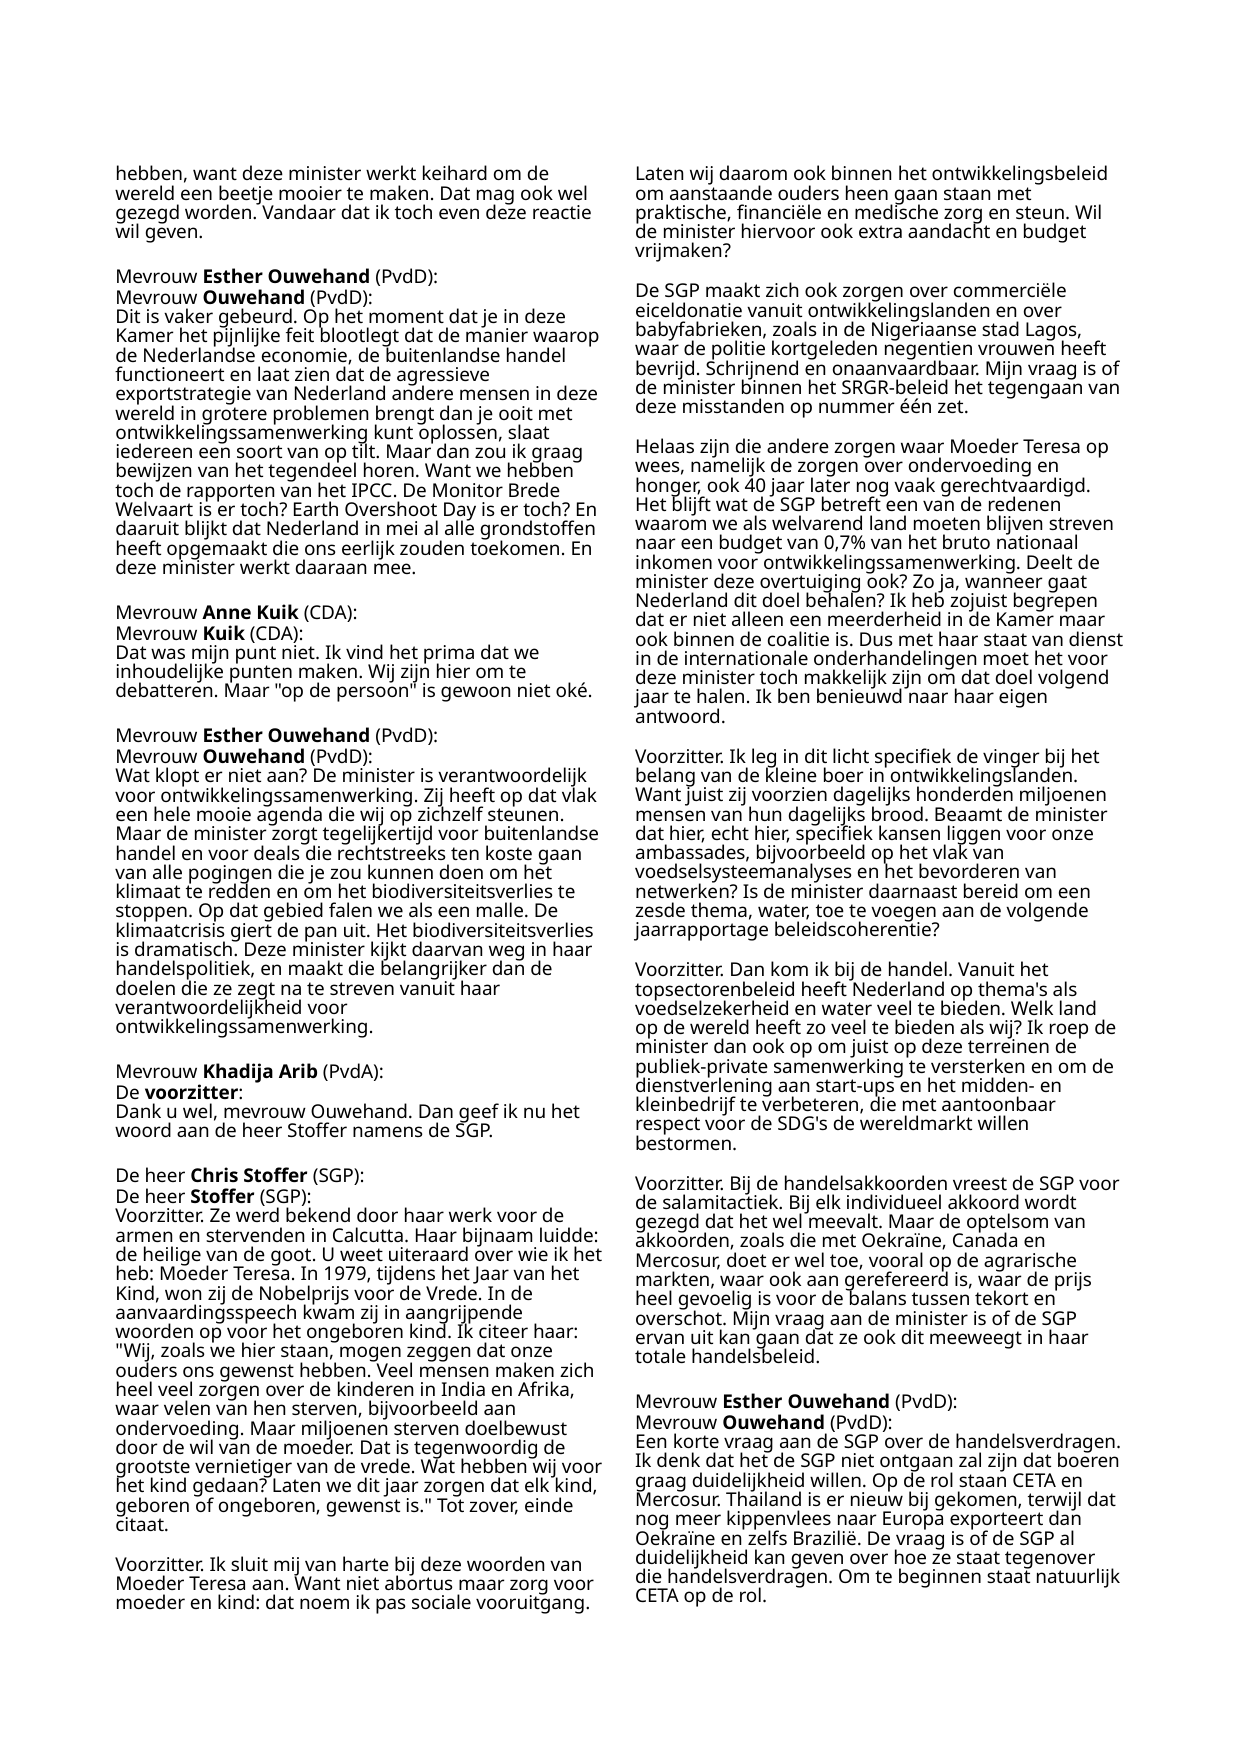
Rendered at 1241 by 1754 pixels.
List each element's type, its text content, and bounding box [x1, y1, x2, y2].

text Helaas zijn die andere zorgen waar Moeder Teresa op wees, namelijk de zorgen over ondervoeding en honger, ook 40 jaar later nog vaak gerechtvaardigd. Het blijft wat de SGP betreft een van de redenen waarom we als welvarend land moeten blijven streven naar een budget van 0,7% van het bruto nationaal inkomen voor ontwikkelingssamenwerking. Deelt de minister deze overtuiging ook? Zo ja, wanneer gaat Nederland dit doel behalen? Ik heb zojuist begrepen dat er niet alleen een meerderheid in de Kamer maar ook binnen de coalitie is. Dus met haar staat van dienst in de internationale onderhandelingen moet het voor deze minister toch makkelijk zijn om dat doel volgend jaar te halen. Ik ben benieuwd naar haar eigen antwoord. [635, 438, 1125, 727]
text Mevrouw Esther Ouwehand (PvdD): [635, 1388, 1125, 1414]
text Een korte vraag aan de SGP over de handelsverdragen. Ik denk dat het de SGP niet ontgaan zal zijn dat boeren graag duidelijkheid willen. Op de rol staan CETA en Mercosur. Thailand is er nieuw bij gekomen, terwijl dat nog meer kippenvlees naar Europa exporteert dan Oekraïne en zelfs Brazilië. De vraag is of de SGP al duidelijkheid kan geven over hoe ze staat tegenover die handelsverdragen. Om te beginnen staat natuurlijk CETA op de rol. [635, 1433, 1125, 1607]
text Mevrouw Ouwehand (PvdD): [115, 748, 605, 767]
text De heer Stoffer (SGP): [115, 1188, 605, 1207]
text Voorzitter. Ze werd bekend door haar werk voor de armen en stervenden in Calcutta. Haar bijnaam luidde: de heilige van de goot. U weet uiteraard over wie ik het heb: Moeder Teresa. In 1979, tijdens het Jaar van het Kind, won zij de Nobelprijs voor de Vrede. In de aanvaardingsspeech kwam zij in aangrijpende woorden op voor het ongeboren kind. Ik citeer haar: "Wij, zoals we hier staan, mogen zeggen dat onze ouders ons gewenst hebben. Veel mensen maken zich heel veel zorgen over de kinderen in India en Afrika, waar velen van hen sterven, bijvoorbeeld aan ondervoeding. Maar miljoenen sterven doelbewust door de wil van de moeder. Dat is tegenwoordig de grootste vernietiger van de vrede. Wat hebben wij voor het kind gedaan? Laten we dit jaar zorgen dat elk kind, geboren of ongeboren, gewenst is." Tot zover, einde citaat. [115, 1207, 605, 1535]
text De SGP maakt zich ook zorgen over commerciële eiceldonatie vanuit ontwikkelingslanden en over babyfabrieken, zoals in de Nigeriaanse stad Lagos, waar de politie kortgeleden negentien vrouwen heeft bevrijd. Schrijnend en onaanvaardbaar. Mijn vraag is of de minister binnen het SRGR-beleid het tegengaan van deze misstanden op nummer één zet. [635, 282, 1125, 417]
text Mevrouw Esther Ouwehand (PvdD): [115, 263, 605, 289]
text Mevrouw Ouwehand (PvdD): [635, 1414, 1125, 1433]
text Voorzitter. Bij de handelsakkoorden vreest de SGP voor de salamitactiek. Bij elk individueel akkoord wordt gezegd dat het wel meevalt. Maar de optelsom van akkoorden, zoals die met Oekraïne, Canada en Mercosur, doet er wel toe, vooral op de agrarische markten, waar ook aan gerefereerd is, waar de prijs heel gevoelig is voor de balans tussen tekort en overschot. Mijn vraag aan de minister is of de SGP ervan uit kan gaan dat ze ook dit meeweegt in haar totale handelsbeleid. [635, 1175, 1125, 1367]
text Mevrouw Ouwehand (PvdD): [115, 289, 605, 308]
text Wat klopt er niet aan? De minister is verantwoordelijk voor ontwikkelingssamenwerking. Zij heeft op dat vlak een hele mooie agenda die wij op zichzelf steunen. Maar de minister zorgt tegelijkertijd voor buitenlandse handel en voor deals die rechtstreeks ten koste gaan van alle pogingen die je zou kunnen doen om het klimaat te redden en om het biodiversiteitsverlies te stoppen. Op dat gebied falen we als een malle. De klimaatcrisis giert de pan uit. Het biodiversiteitsverlies is dramatisch. Deze minister kijkt daarvan weg in haar handelspolitiek, en maakt die belangrijker dan de doelen die ze zegt na te streven vanuit haar verantwoordelijkheid voor ontwikkelingssamenwerking. [115, 767, 605, 1037]
text Mevrouw Esther Ouwehand (PvdD): [115, 722, 605, 748]
text Mevrouw Kuik (CDA): [115, 624, 605, 644]
text Voorzitter. Dan kom ik bij de handel. Vanuit het topsectorenbeleid heeft Nederland op thema's als voedselzekerheid en water veel te bieden. Welk land op de wereld heeft zo veel te bieden als wij? Ik roep de minister dan ook op om juist op deze terreinen de publiek-private samenwerking te versterken en om de dienstverlening aan start-ups en het midden- en kleinbedrijf te verbeteren, die met aantoonbaar respect voor de SDG's de wereldmarkt willen bestormen. [635, 961, 1125, 1154]
text De heer Chris Stoffer (SGP): [115, 1162, 605, 1188]
text Laten wij daarom ook binnen het ontwikkelingsbeleid om aanstaande ouders heen gaan staan met praktische, financiële en medische zorg en steun. Wil de minister hiervoor ook extra aandacht en budget vrijmaken? [635, 165, 1125, 262]
text De voorzitter: [115, 1084, 605, 1103]
text Mevrouw Anne Kuik (CDA): [115, 599, 605, 624]
text Dank u wel, mevrouw Ouwehand. Dan geef ik nu het woord aan de heer Stoffer namens de SGP. [115, 1103, 605, 1142]
text Dat was mijn punt niet. Ik vind het prima dat we inhoudelijke punten maken. Wij zijn hier om te debatteren. Maar "op de persoon" is gewoon niet oké. [115, 644, 605, 702]
text Dit is vaker gebeurd. Op het moment dat je in deze Kamer het pijnlijke feit blootlegt dat de manier waarop de Nederlandse economie, de buitenlandse handel functioneert en laat zien dat de agressieve exportstrategie van Nederland andere mensen in deze wereld in grotere problemen brengt dan je ooit met ontwikkelingssamenwerking kunt oplossen, slaat iedereen een soort van op tilt. Maar dan zou ik graag bewijzen van het tegendeel horen. Want we hebben toch de rapporten van het IPCC. De Monitor Brede Welvaart is er toch? Earth Overshoot Day is er toch? En daaruit blijkt dat Nederland in mei al alle grondstoffen heeft opgemaakt die ons eerlijk zouden toekomen. En deze minister werkt daaraan mee. [115, 308, 605, 578]
text hebben, want deze minister werkt keihard om de wereld een beetje mooier te maken. Dat mag ook wel gezegd worden. Vandaar dat ik toch even deze reactie wil geven. [115, 165, 605, 242]
text Voorzitter. Ik leg in dit licht specifiek de vinger bij het belang van de kleine boer in ontwikkelingslanden. Want juist zij voorzien dagelijks honderden miljoenen mensen van hun dagelijks brood. Beaamt de minister dat hier, echt hier, specifiek kansen liggen voor onze ambassades, bijvoorbeeld op het vlak van voedselsysteemanalyses en het bevorderen van netwerken? Is de minister daarnaast bereid om een zesde thema, water, toe te voegen aan de volgende jaarrapportage beleidscoherentie? [635, 748, 1125, 941]
text Mevrouw Khadija Arib (PvdA): [115, 1058, 605, 1084]
text Voorzitter. Ik sluit mij van harte bij deze woorden van Moeder Teresa aan. Want niet abortus maar zorg voor moeder en kind: dat noem ik pas sociale vooruitgang. [115, 1556, 605, 1614]
